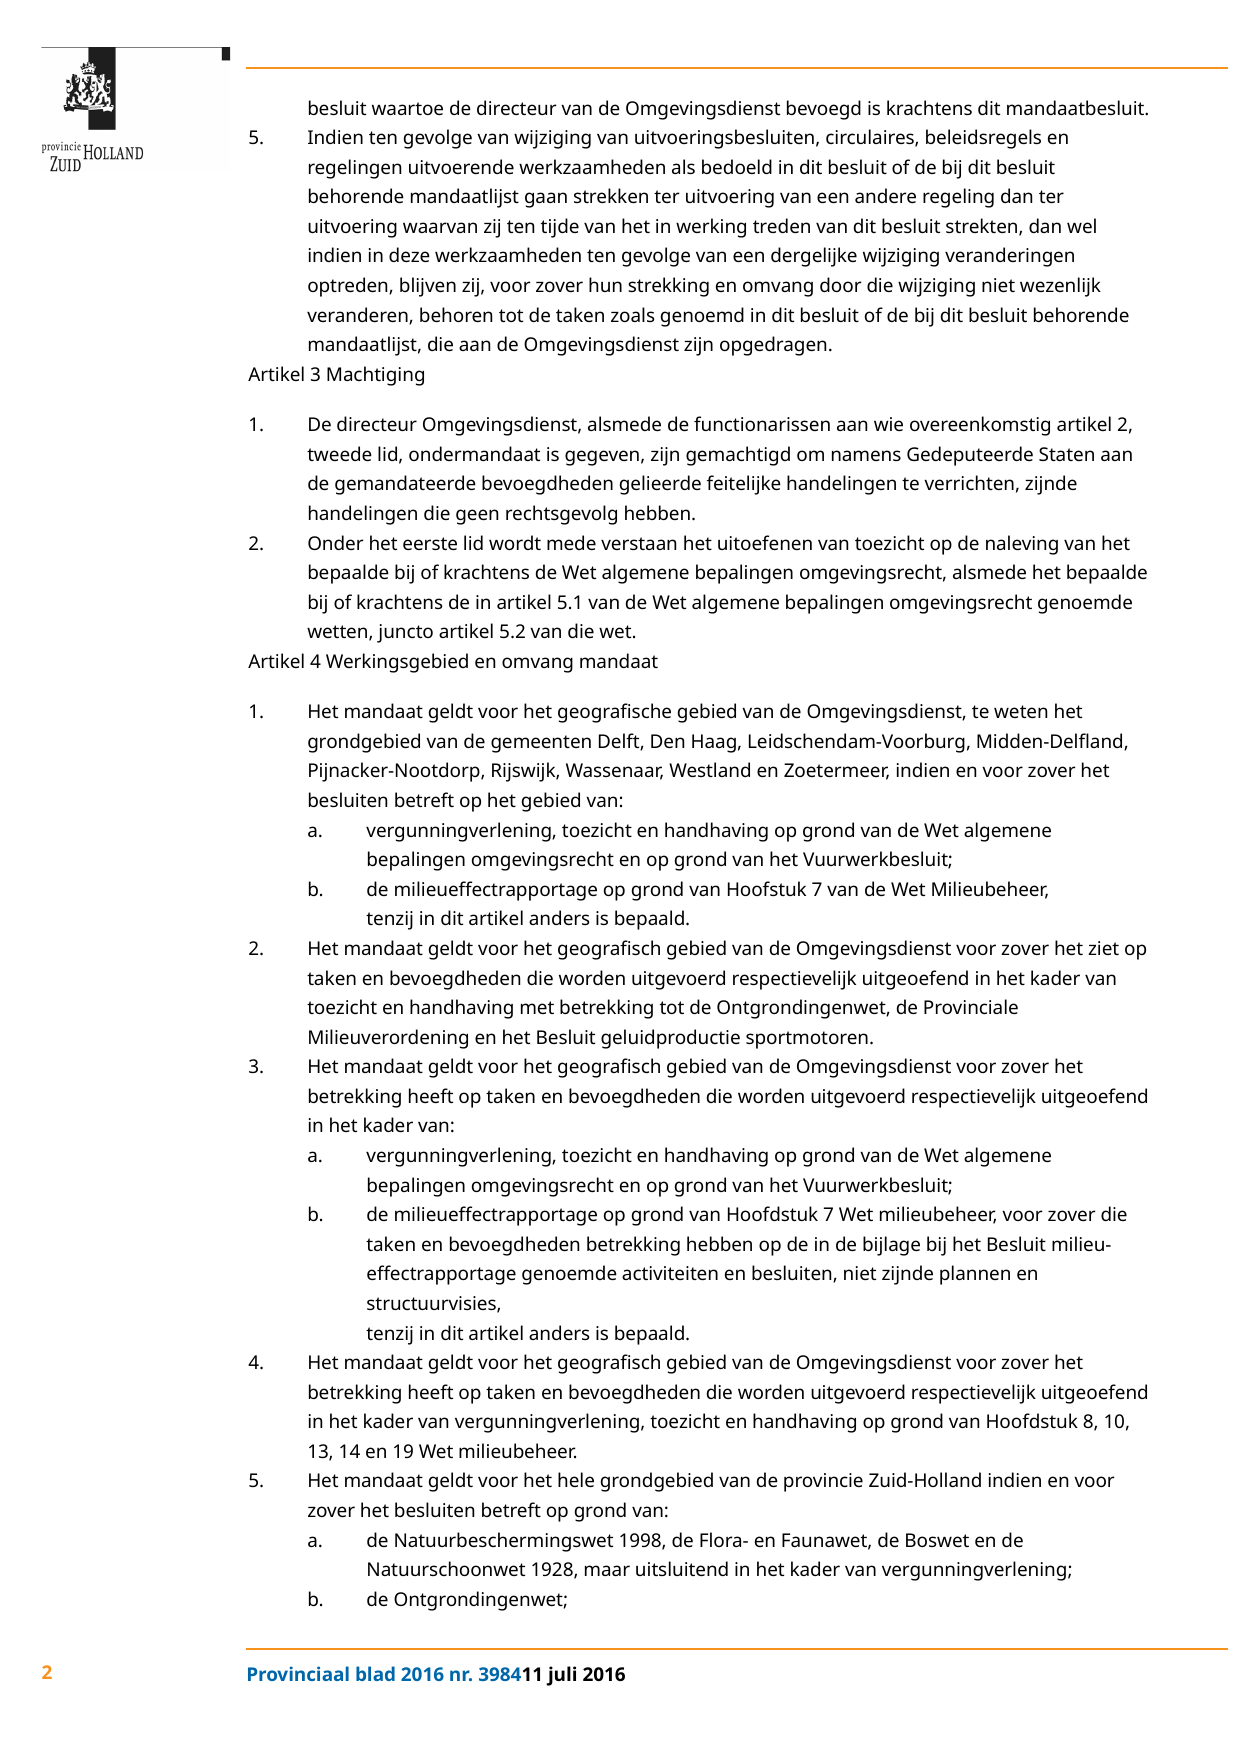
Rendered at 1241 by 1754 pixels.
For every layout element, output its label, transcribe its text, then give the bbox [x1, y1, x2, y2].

text Artikel 4 Werkingsgebied en omvang mandaat [248, 648, 1152, 674]
list Het mandaat geldt voor het geografisch gebied van de Omgevingsdienst voor zover het betrekking heeft op taken en bevoegdheden die worden uitgevoerd respectievelijk uitgeoefend in het kader van: [248, 1053, 1152, 1138]
list de milieueffectrapportage op grond van Hoofdstuk 7 Wet milieubeheer, voor zover die taken en bevoegdheden betrekking hebben op de in de bijlage bij het Besluit milieu-effectrapportage genoemde activiteiten en besluiten, niet zijnde plannen en structuurvisies, [307, 1201, 1152, 1316]
list Het mandaat geldt voor het hele grondgebied van de provincie Zuid-Holland indien en voor zover het besluiten betreft op grond van: [248, 1468, 1152, 1523]
list de Natuurbeschermingswet 1998, de Flora- en Faunawet, de Boswet en de Natuurschoonwet 1928, maar uitsluitend in het kader van vergunningverlening; [307, 1527, 1152, 1582]
picture [41, 47, 231, 172]
list besluit waartoe de directeur van de Omgevingsdienst bevoegd is krachtens dit mandaatbesluit. [248, 95, 1152, 121]
list tenzij in dit artikel anders is bepaald. [307, 906, 1152, 931]
list tenzij in dit artikel anders is bepaald. [307, 1320, 1152, 1346]
list de Ontgrondingenwet; [307, 1586, 1152, 1612]
list Indien ten gevolge van wijziging van uitvoeringsbesluiten, circulaires, beleidsregels en regelingen uitvoerende werkzaamheden als bedoeld in dit besluit of de bij dit besluit behorende mandaatlijst gaan strekken ter uitvoering van een andere regeling dan ter uitvoering waarvan zij ten tijde van het in werking treden van dit besluit strekten, dan wel indien in deze werkzaamheden ten gevolge van een dergelijke wijziging veranderingen optreden, blijven zij, voor zover hun strekking en omvang door die wijziging niet wezenlijk veranderen, behoren tot de taken zoals genoemd in dit besluit of de bij dit besluit behorende mandaatlijst, die aan de Omgevingsdienst zijn opgedragen. [248, 124, 1152, 357]
list Het mandaat geldt voor het geografisch gebied van de Omgevingsdienst voor zover het betrekking heeft op taken en bevoegdheden die worden uitgevoerd respectievelijk uitgeoefend in het kader van vergunningverlening, toezicht en handhaving op grond van Hoofdstuk 8, 10, 13, 14 en 19 Wet milieubeheer. [248, 1349, 1152, 1464]
list Onder het eerste lid wordt mede verstaan het uitoefenen van toezicht op de naleving van het bepaalde bij of krachtens de Wet algemene bepalingen omgevingsrecht, alsmede het bepaalde bij of krachtens de in artikel 5.1 van de Wet algemene bepalingen omgevingsrecht genoemde wetten, juncto artikel 5.2 van die wet. [248, 530, 1152, 644]
text Artikel 3 Machtiging [248, 361, 1152, 387]
list Het mandaat geldt voor het geografische gebied van de Omgevingsdienst, te weten het grondgebied van de gemeenten Delft, Den Haag, Leidschendam-Voorburg, Midden-Delfland, Pijnacker-Nootdorp, Rijswijk, Wassenaar, Westland en Zoetermeer, indien en voor zover het besluiten betreft op het gebied van: [248, 698, 1152, 813]
list Het mandaat geldt voor het geografisch gebied van de Omgevingsdienst voor zover het ziet op taken en bevoegdheden die worden uitgevoerd respectievelijk uitgeoefend in het kader van toezicht en handhaving met betrekking tot de Ontgrondingenwet, de Provinciale Milieuverordening en het Besluit geluidproductie sportmotoren. [248, 935, 1152, 1050]
list De directeur Omgevingsdienst, alsmede de functionarissen aan wie overeenkomstig artikel 2, tweede lid, ondermandaat is gegeven, zijn gemachtigd om namens Gedeputeerde Staten aan de gemandateerde bevoegdheden gelieerde feitelijke handelingen te verrichten, zijnde handelingen die geen rechtsgevolg hebben. [248, 411, 1152, 526]
list de milieueffectrapportage op grond van Hoofstuk 7 van de Wet Milieubeheer, [307, 876, 1152, 902]
list vergunningverlening, toezicht en handhaving op grond van de Wet algemene bepalingen omgevingsrecht en op grond van het Vuurwerkbesluit; [307, 1142, 1152, 1198]
list vergunningverlening, toezicht en handhaving op grond van de Wet algemene bepalingen omgevingsrecht en op grond van het Vuurwerkbesluit; [307, 817, 1152, 872]
